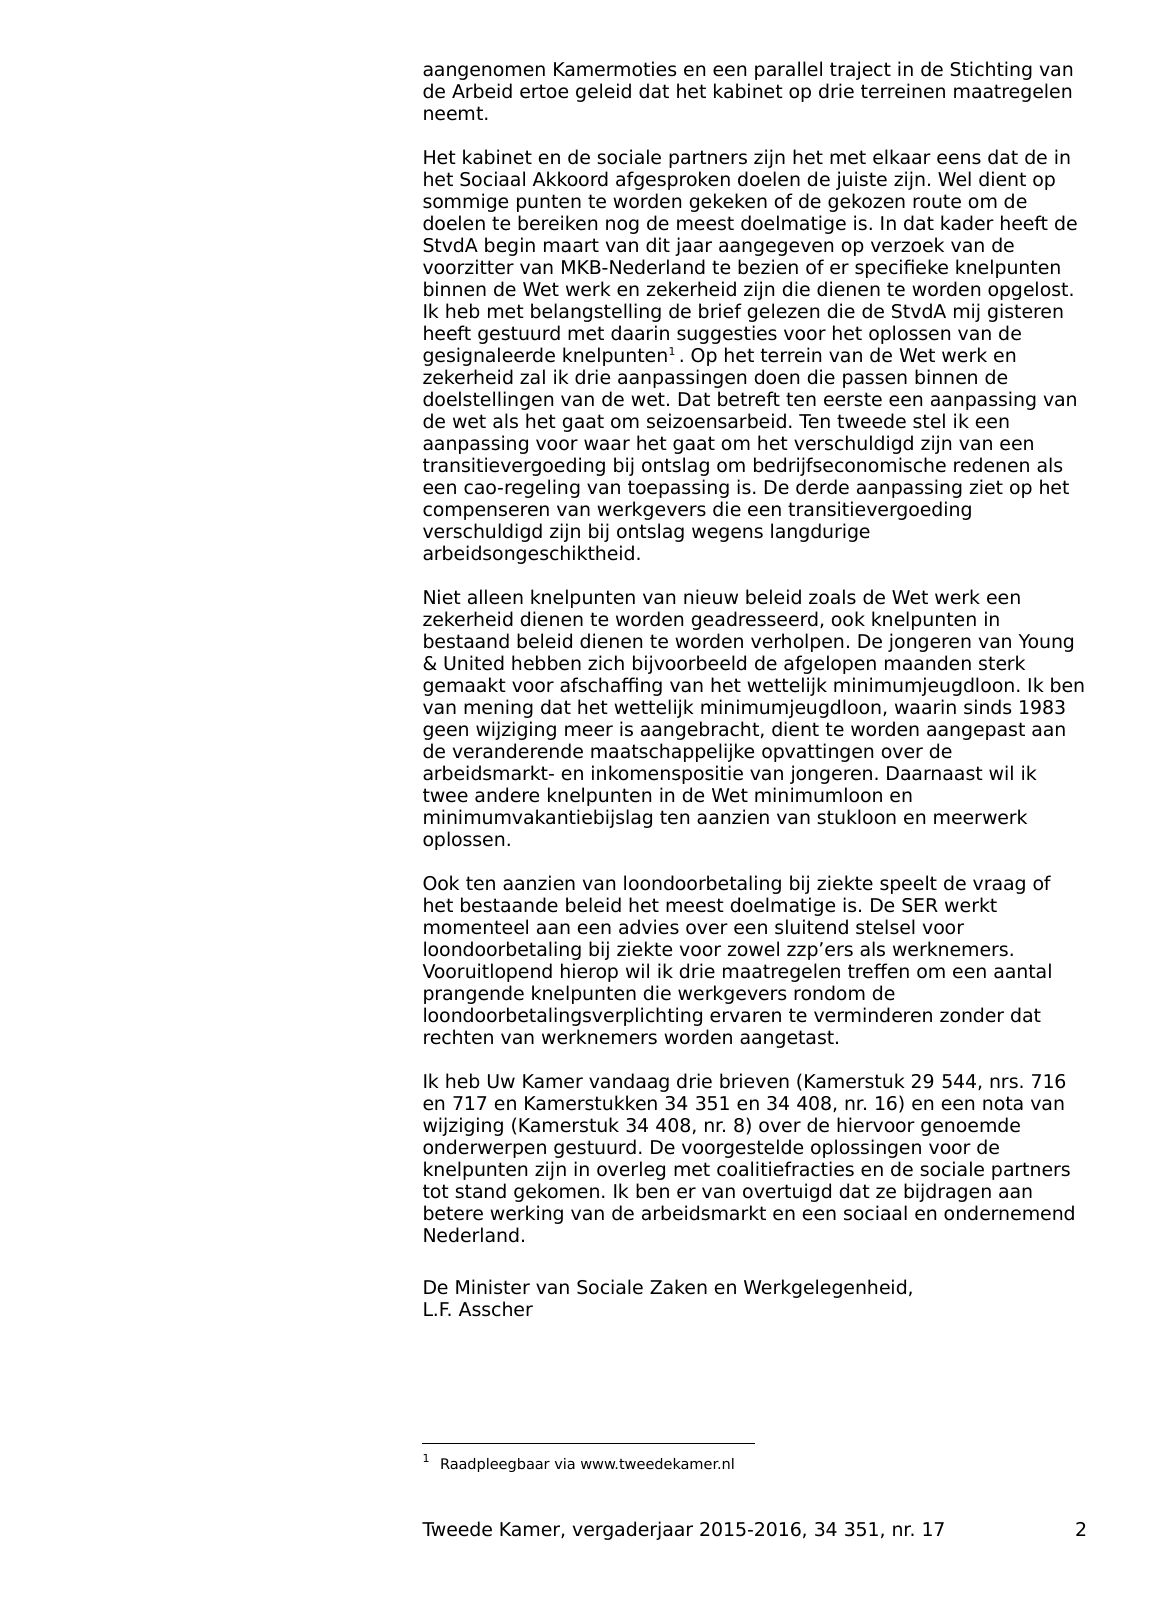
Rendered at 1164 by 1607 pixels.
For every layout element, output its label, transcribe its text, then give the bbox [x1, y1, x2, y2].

text Raadpleegbaar via www.tweedekamer.nl [422, 1452, 1087, 1474]
text Niet alleen knelpunten van nieuw beleid zoals de Wet werk een zekerheid dienen te worden geadresseerd, ook knelpunten in bestaand beleid dienen te worden verholpen. De jongeren van Young & United hebben zich bijvoorbeeld de afgelopen maanden sterk gemaakt voor afschaffing van het wettelijk minimumjeugdloon. Ik ben van mening dat het wettelijk minimumjeugdloon, waarin sinds 1983 geen wijziging meer is aangebracht, dient te worden aangepast aan de veranderende maatschappelijke opvattingen over de arbeidsmarkt- en inkomenspositie van jongeren. Daarnaast wil ik twee andere knelpunten in de Wet minimumloon en minimumvakantiebijslag ten aanzien van stukloon en meerwerk oplossen. [422, 587, 1087, 851]
text Ik heb Uw Kamer vandaag drie brieven (Kamerstuk 29 544, nrs. 716 en 717 en Kamerstukken 34 351 en 34 408, nr. 16) en een nota van wijziging (Kamerstuk 34 408, nr. 8) over de hiervoor genoemde onderwerpen gestuurd. De voorgestelde oplossingen voor de knelpunten zijn in overleg met coalitiefracties en de sociale partners tot stand gekomen. Ik ben er van overtuigd dat ze bijdragen aan betere werking van de arbeidsmarkt en een sociaal en ondernemend Nederland. [422, 1071, 1087, 1247]
text De Minister van Sociale Zaken en Werkgelegenheid, L.F. Asscher [422, 1277, 1087, 1321]
text Het kabinet en de sociale partners zijn het met elkaar eens dat de in het Sociaal Akkoord afgesproken doelen de juiste zijn. Wel dient op sommige punten te worden gekeken of de gekozen route om de doelen te bereiken nog de meest doelmatige is. In dat kader heeft de StvdA begin maart van dit jaar aangegeven op verzoek van de voorzitter van MKB-Nederland te bezien of er specifieke knelpunten binnen de Wet werk en zekerheid zijn die dienen te worden opgelost. Ik heb met belangstelling de brief gelezen die de StvdA mij gisteren heeft gestuurd met daarin suggesties voor het oplossen van de gesignaleerde knelpunten. Op het terrein van de Wet werk en zekerheid zal ik drie aanpassingen doen die passen binnen de doelstellingen van de wet. Dat betreft ten eerste een aanpassing van de wet als het gaat om seizoensarbeid. Ten tweede stel ik een aanpassing voor waar het gaat om het verschuldigd zijn van een transitievergoeding bij ontslag om bedrijfseconomische redenen als een cao-regeling van toepassing is. De derde aanpassing ziet op het compenseren van werkgevers die een transitievergoeding verschuldigd zijn bij ontslag wegens langdurige arbeidsongeschiktheid. [422, 147, 1087, 565]
text Ook ten aanzien van loondoorbetaling bij ziekte speelt de vraag of het bestaande beleid het meest doelmatige is. De SER werkt momenteel aan een advies over een sluitend stelsel voor loondoorbetaling bij ziekte voor zowel zzp’ers als werknemers. Vooruitlopend hierop wil ik drie maatregelen treffen om een aantal prangende knelpunten die werkgevers rondom de loondoorbetalingsverplichting ervaren te verminderen zonder dat rechten van werknemers worden aangetast. [422, 873, 1087, 1049]
text aangenomen Kamermoties en een parallel traject in de Stichting van de Arbeid ertoe geleid dat het kabinet op drie terreinen maatregelen neemt. [422, 59, 1087, 125]
